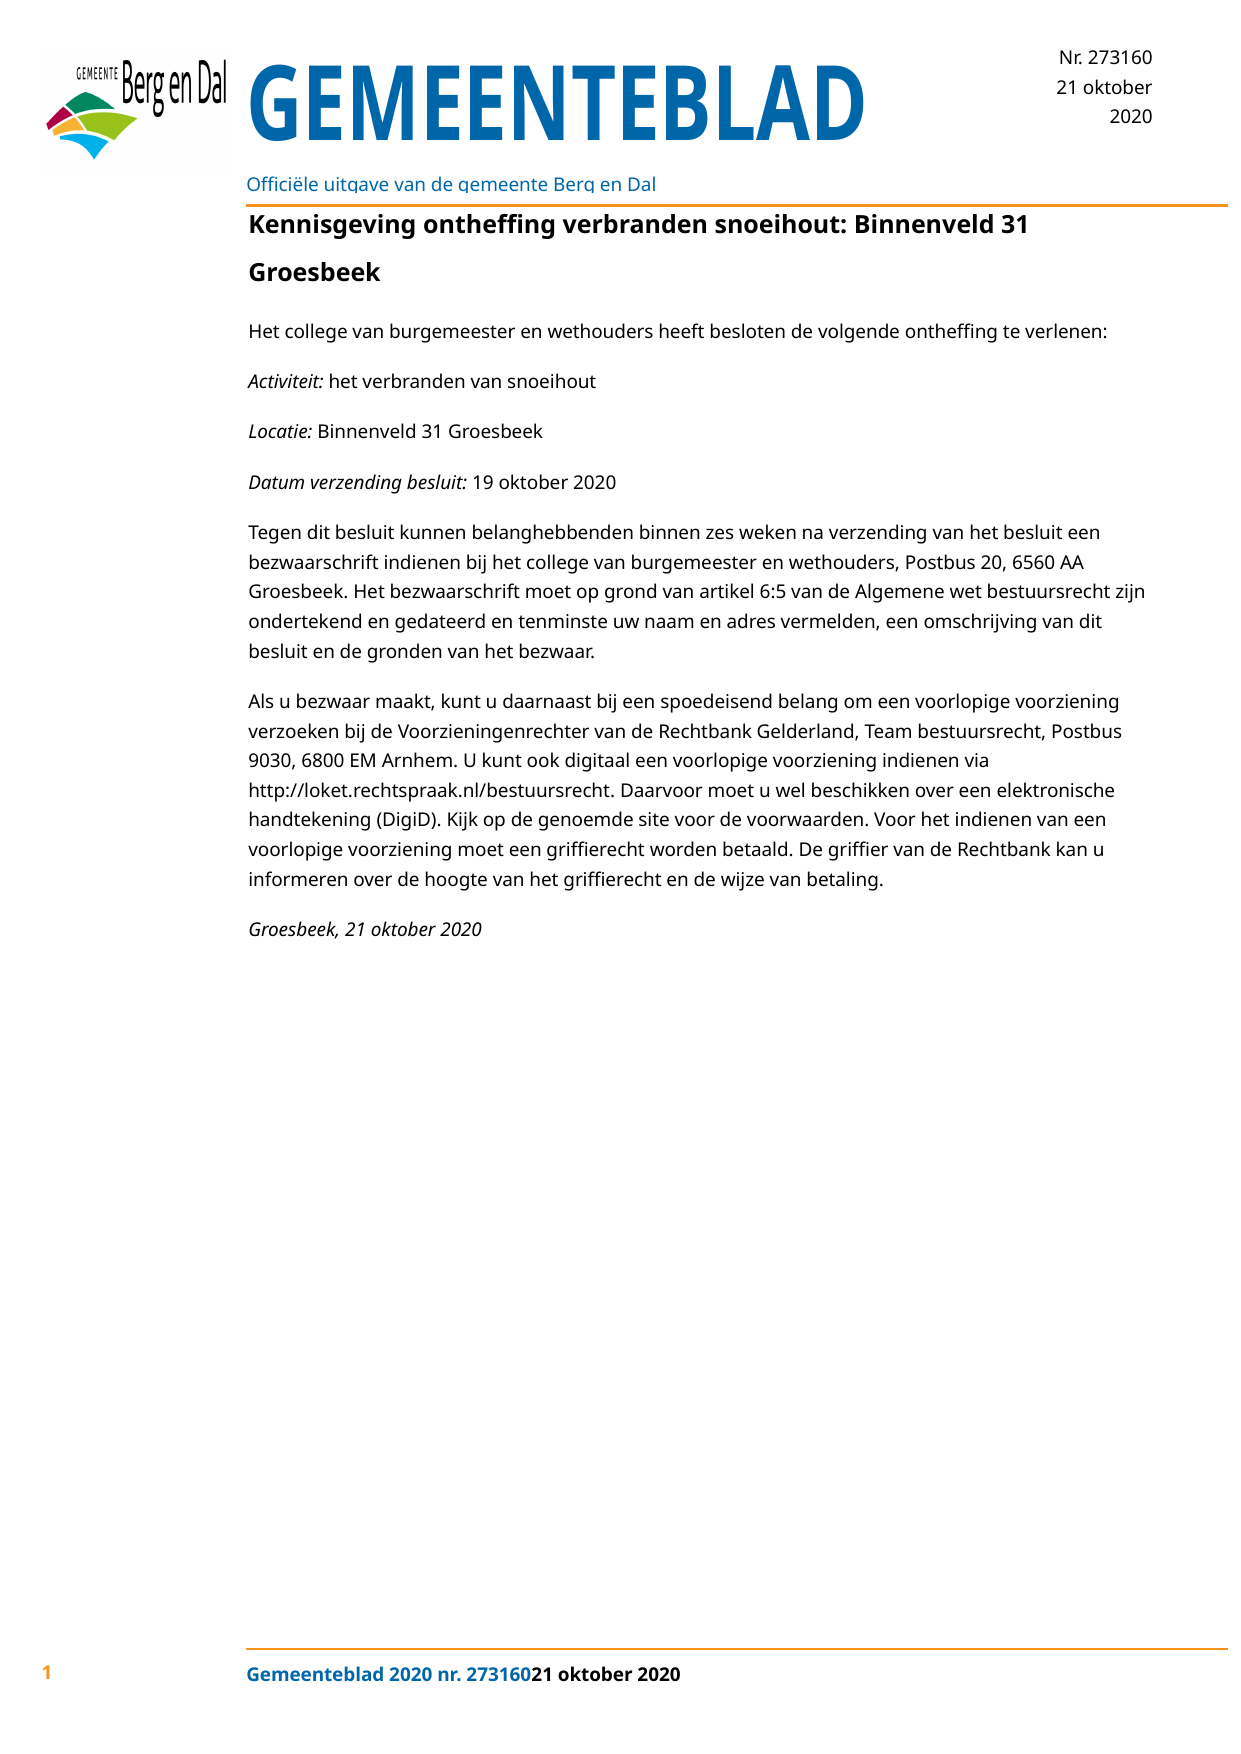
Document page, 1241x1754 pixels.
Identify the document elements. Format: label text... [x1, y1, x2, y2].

text Tegen dit besluit kunnen belanghebbenden binnen zes weken na verzending van het besluit een bezwaarschrift indienen bij het college van burgemeester en wethouders, Postbus 20, 6560 AA Groesbeek. Het bezwaarschrift moet op grond van artikel 6:5 van de Algemene wet bestuursrecht zijn ondertekend en gedateerd en tenminste uw naam en adres vermelden, een omschrijving van dit besluit en de gronden van het bezwaar. [248, 519, 1152, 664]
picture [41, 47, 231, 172]
text Groesbeek, 21 oktober 2020 [248, 916, 1152, 942]
text Kennisgeving ontheffing verbranden snoeihout: Binnenveld 31 Groesbeek [248, 207, 1152, 288]
text Datum verzending besluit: 19 oktober 2020 [248, 469, 1152, 495]
text Als u bezwaar maakt, kunt u daarnaast bij een spoedeisend belang om een voorlopige voorziening verzoeken bij de Voorzieningenrechter van de Rechtbank Gelderland, Team bestuursrecht, Postbus 9030, 6800 EM Arnhem. U kunt ook digitaal een voorlopige voorziening indienen via http://loket.rechtspraak.nl/bestuursrecht. Daarvoor moet u wel beschikken over een elektronische handtekening (DigiD). Kijk op de genoemde site voor de voorwaarden. Voor het indienen van een voorlopige voorziening moet een griffierecht worden betaald. De griffier van de Rechtbank kan u informeren over de hoogte van het griffierecht en de wijze van betaling. [248, 688, 1152, 892]
text Locatie: Binnenveld 31 Groesbeek [248, 419, 1152, 444]
text Activiteit: het verbranden van snoeihout [248, 368, 1152, 394]
text Het college van burgemeester en wethouders heeft besloten de volgende ontheffing te verlenen: [248, 318, 1152, 344]
